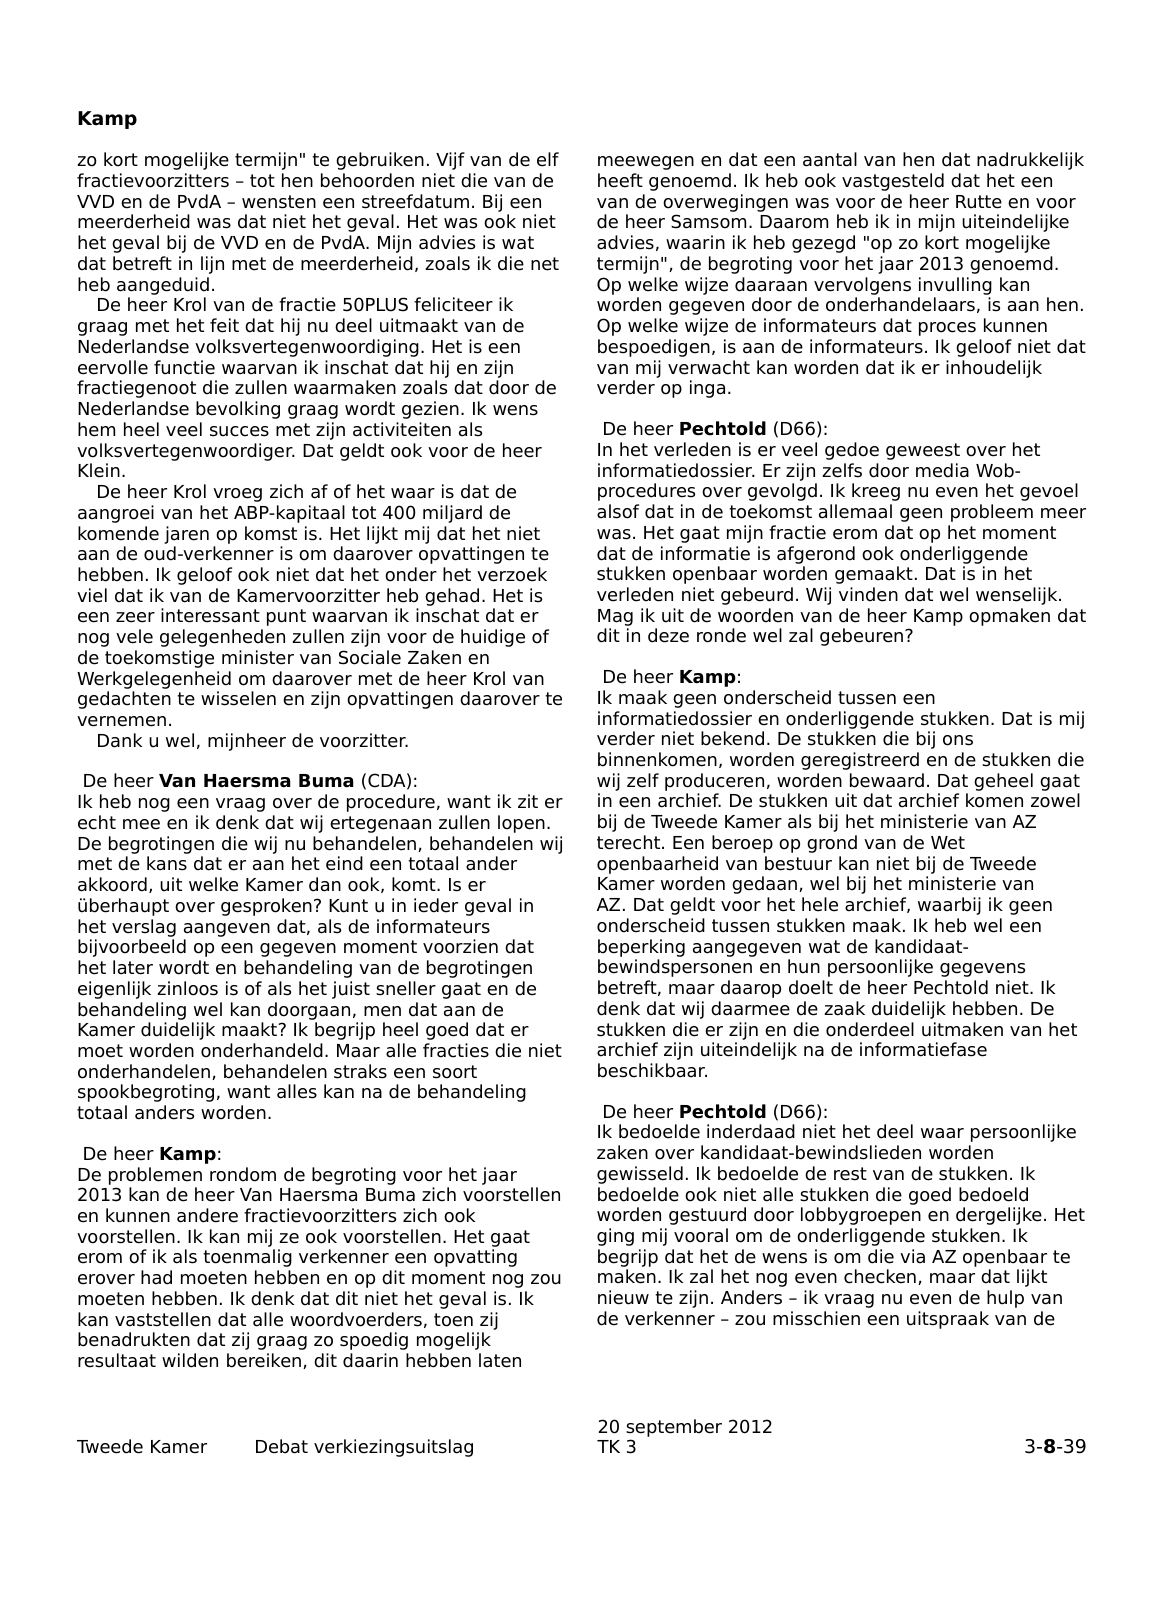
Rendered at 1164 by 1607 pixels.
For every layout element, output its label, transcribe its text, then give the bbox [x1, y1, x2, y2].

text De problemen rondom de begroting voor het jaar 2013 kan de heer Van Haersma Buma zich voorstellen en kunnen andere fractievoorzitters zich ook voorstellen. Ik kan mij ze ook voorstellen. Het gaat erom of ik als toenmalig verkenner een opvatting erover had moeten hebben en op dit moment nog zou moeten hebben. Ik denk dat dit niet het geval is. Ik kan vaststellen dat alle woordvoerders, toen zij benadrukten dat zij graag zo spoedig mogelijk resultaat wilden bereiken, dit daarin hebben laten [77, 1164, 567, 1372]
text meewegen en dat een aantal van hen dat nadrukkelijk heeft genoemd. Ik heb ook vastgesteld dat het een van de overwegingen was voor de heer Rutte en voor de heer Samsom. Daarom heb ik in mijn uiteindelijke advies, waarin ik heb gezegd "op zo kort mogelijke termijn", de begroting voor het jaar 2013 genoemd. Op welke wijze daaraan vervolgens invulling kan worden gegeven door de onderhandelaars, is aan hen. Op welke wijze de informateurs dat proces kunnen bespoedigen, is aan de informateurs. Ik geloof niet dat van mij verwacht kan worden dat ik er inhoudelijk verder op inga. [596, 150, 1087, 399]
text De heer Kamp: [596, 667, 1087, 688]
text Ik bedoelde inderdaad niet het deel waar persoonlijke zaken over kandidaat-bewindslieden worden gewisseld. Ik bedoelde de rest van de stukken. Ik bedoelde ook niet alle stukken die goed bedoeld worden gestuurd door lobbygroepen en dergelijke. Het ging mij vooral om de onderliggende stukken. Ik begrijp dat het de wens is om die via AZ openbaar te maken. Ik zal het nog even checken, maar dat lijkt nieuw te zijn. Anders – ik vraag nu even de hulp van de verkenner – zou misschien een uitspraak van de [596, 1122, 1087, 1329]
text zo kort mogelijke termijn" te gebruiken. Vijf van de elf fractievoorzitters – tot hen behoorden niet die van de VVD en de PvdA – wensten een streefdatum. Bij een meerderheid was dat niet het geval. Het was ook niet het geval bij de VVD en de PvdA. Mijn advies is wat dat betreft in lijn met de meerderheid, zoals ik die net heb aangeduid. [77, 150, 567, 295]
text In het verleden is er veel gedoe geweest over het informatiedossier. Er zijn zelfs door media Wob-procedures over gevolgd. Ik kreeg nu even het gevoel alsof dat in de toekomst allemaal geen probleem meer was. Het gaat mijn fractie erom dat op het moment dat de informatie is afgerond ook onderliggende stukken openbaar worden gemaakt. Dat is in het verleden niet gebeurd. Wij vinden dat wel wenselijk. Mag ik uit de woorden van de heer Kamp opmaken dat dit in deze ronde wel zal gebeuren? [596, 440, 1087, 647]
text De heer Van Haersma Buma (CDA): [77, 771, 567, 792]
text De heer Pechtold (D66): [596, 419, 1087, 440]
text De heer Pechtold (D66): [596, 1102, 1087, 1122]
text De heer Kamp: [77, 1144, 567, 1164]
text Dank u wel, mijnheer de voorzitter. [77, 731, 567, 751]
text Ik maak geen onderscheid tussen een informatiedossier en onderliggende stukken. Dat is mij verder niet bekend. De stukken die bij ons binnenkomen, worden geregistreerd en de stukken die wij zelf produceren, worden bewaard. Dat geheel gaat in een archief. De stukken uit dat archief komen zowel bij de Tweede Kamer als bij het ministerie van AZ terecht. Een beroep op grond van de Wet openbaarheid van bestuur kan niet bij de Tweede Kamer worden gedaan, wel bij het ministerie van AZ. Dat geldt voor het hele archief, waarbij ik geen onderscheid tussen stukken maak. Ik heb wel een beperking aangegeven wat de kandidaat-bewindspersonen en hun persoonlijke gegevens betreft, maar daarop doelt de heer Pechtold niet. Ik denk dat wij daarmee de zaak duidelijk hebben. De stukken die er zijn en die onderdeel uitmaken van het archief zijn uiteindelijk na de informatiefase beschikbaar. [596, 688, 1087, 1082]
text De heer Krol van de fractie 50PLUS feliciteer ik graag met het feit dat hij nu deel uitmaakt van de Nederlandse volksvertegenwoordiging. Het is een eervolle functie waarvan ik inschat dat hij en zijn fractiegenoot die zullen waarmaken zoals dat door de Nederlandse bevolking graag wordt gezien. Ik wens hem heel veel succes met zijn activiteiten als volksvertegenwoordiger. Dat geldt ook voor de heer Klein. [77, 295, 567, 482]
text Ik heb nog een vraag over de procedure, want ik zit er echt mee en ik denk dat wij ertegenaan zullen lopen. De begrotingen die wij nu behandelen, behandelen wij met de kans dat er aan het eind een totaal ander akkoord, uit welke Kamer dan ook, komt. Is er überhaupt over gesproken? Kunt u in ieder geval in het verslag aangeven dat, als de informateurs bijvoorbeeld op een gegeven moment voorzien dat het later wordt en behandeling van de begrotingen eigenlijk zinloos is of als het juist sneller gaat en de behandeling wel kan doorgaan, men dat aan de Kamer duidelijk maakt? Ik begrijp heel goed dat er moet worden onderhandeld. Maar alle fracties die niet onderhandelen, behandelen straks een soort spookbegroting, want alles kan na de behandeling totaal anders worden. [77, 792, 567, 1124]
text De heer Krol vroeg zich af of het waar is dat de aangroei van het ABP-kapitaal tot 400 miljard de komende jaren op komst is. Het lijkt mij dat het niet aan de oud-verkenner is om daarover opvattingen te hebben. Ik geloof ook niet dat het onder het verzoek viel dat ik van de Kamervoorzitter heb gehad. Het is een zeer interessant punt waarvan ik inschat dat er nog vele gelegenheden zullen zijn voor de huidige of de toekomstige minister van Sociale Zaken en Werkgelegenheid om daarover met de heer Krol van gedachten te wisselen en zijn opvattingen daarover te vernemen. [77, 482, 567, 731]
